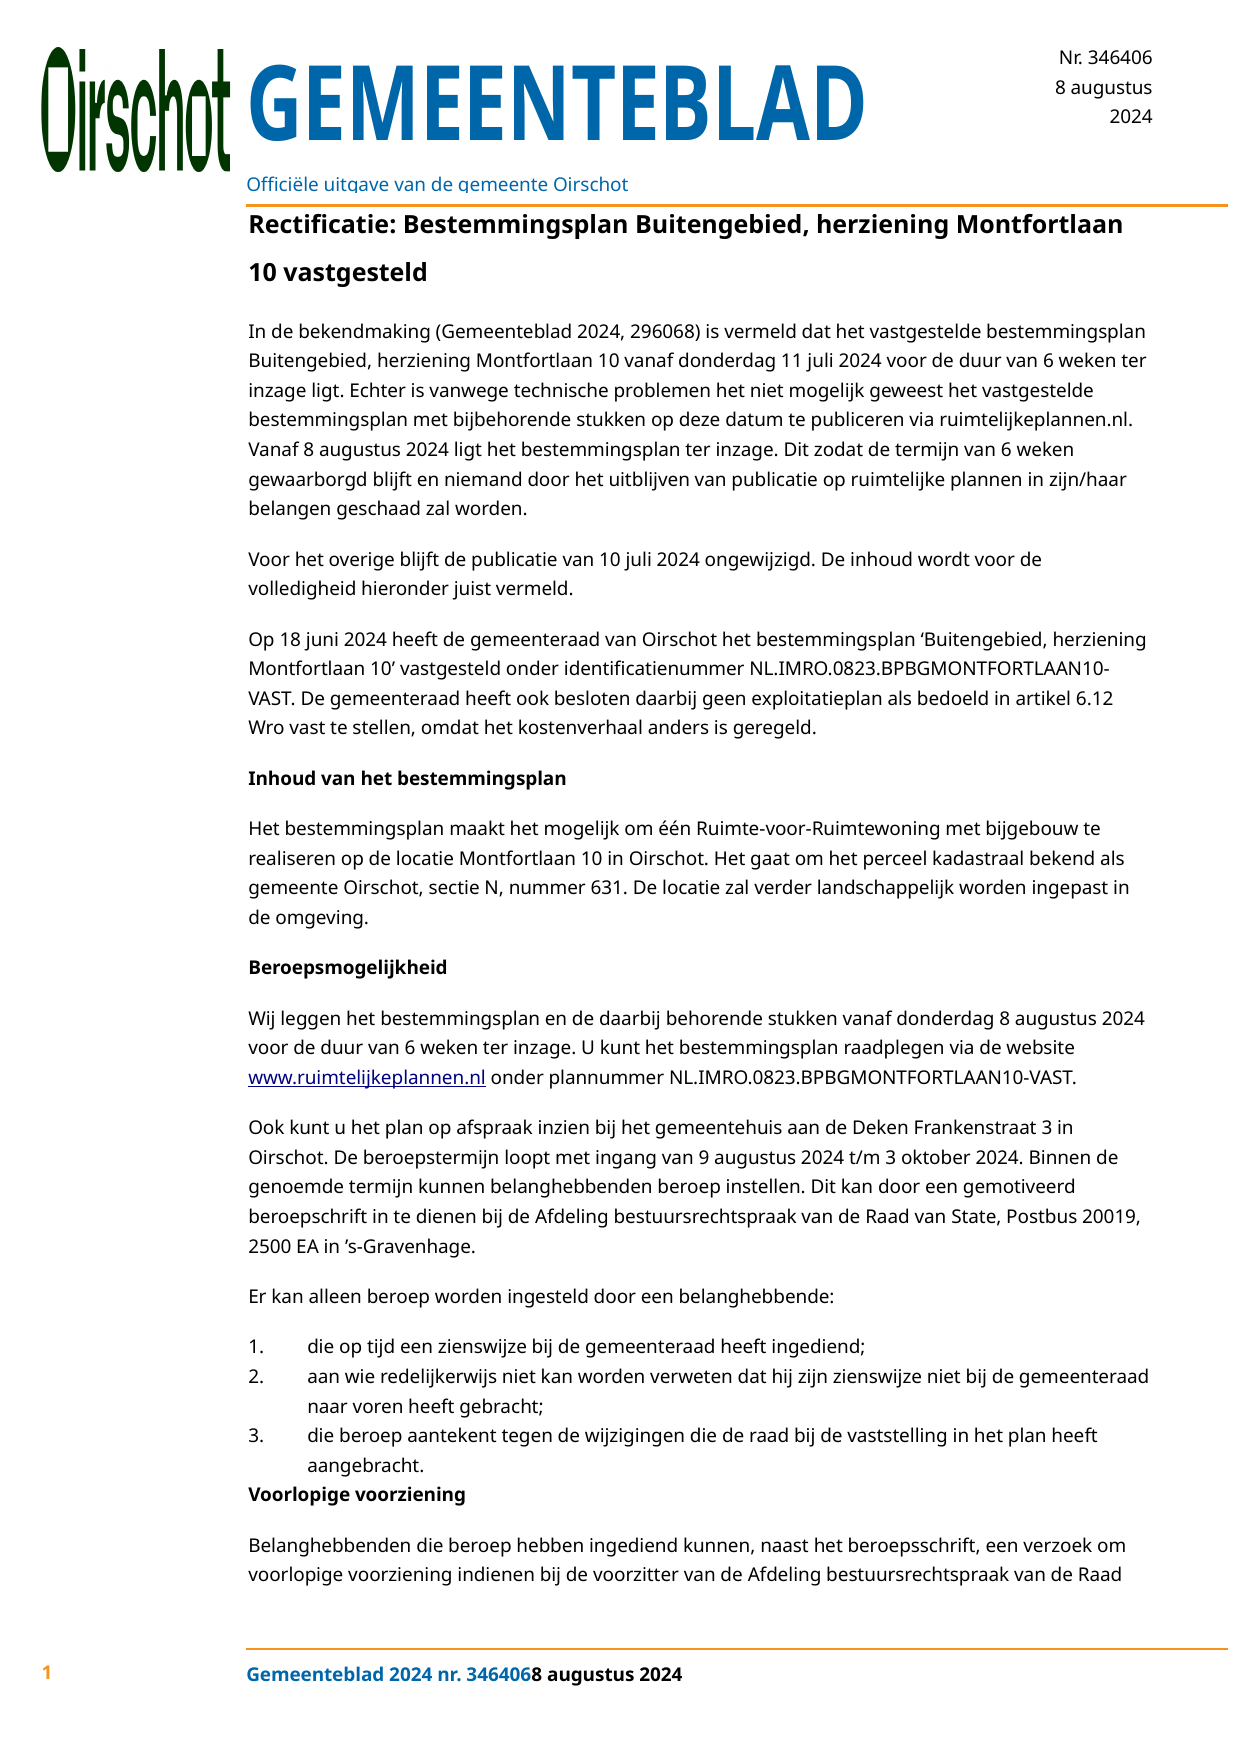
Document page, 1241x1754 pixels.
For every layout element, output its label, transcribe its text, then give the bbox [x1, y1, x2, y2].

text Inhoud van het bestemmingsplan [248, 765, 1152, 791]
text Voorlopige voorziening [248, 1482, 1152, 1507]
text Op 18 juni 2024 heeft de gemeenteraad van Oirschot het bestemmingsplan ‘Buitengebied, herziening Montfortlaan 10’ vastgesteld onder identificatienummer NL.IMRO.0823.BPBGMONTFORTLAAN10-VAST. De gemeenteraad heeft ook besloten daarbij geen exploitatieplan als bedoeld in artikel 6.12 Wro vast te stellen, omdat het kostenverhaal anders is geregeld. [248, 626, 1152, 740]
text Er kan alleen beroep worden ingesteld door een belanghebbende: [248, 1283, 1152, 1309]
text Wij leggen het bestemmingsplan en de daarbij behorende stukken vanaf donderdag 8 augustus 2024 voor de duur van 6 weken ter inzage. U kunt het bestemmingsplan raadplegen via de website www.ruimtelijkeplannen.nl onder plannummer NL.IMRO.0823.BPBGMONTFORTLAAN10-VAST. [248, 1005, 1152, 1090]
text Rectificatie: Bestemmingsplan Buitengebied, herziening Montfortlaan 10 vastgesteld [248, 207, 1152, 288]
list die beroep aantekent tegen de wijzigingen die de raad bij de vaststelling in het plan heeft aangebracht. [248, 1422, 1152, 1478]
text In de bekendmaking (Gemeenteblad 2024, 296068) is vermeld dat het vastgestelde bestemmingsplan Buitengebied, herziening Montfortlaan 10 vanaf donderdag 11 juli 2024 voor de duur van 6 weken ter inzage ligt. Echter is vanwege technische problemen het niet mogelijk geweest het vastgestelde bestemmingsplan met bijbehorende stukken op deze datum te publiceren via ruimtelijkeplannen.nl. Vanaf 8 augustus 2024 ligt het bestemmingsplan ter inzage. Dit zodat de termijn van 6 weken gewaarborgd blijft en niemand door het uitblijven van publicatie op ruimtelijke plannen in zijn/haar belangen geschaad zal worden. [248, 318, 1152, 521]
text Voor het overige blijft de publicatie van 10 juli 2024 ongewijzigd. De inhoud wordt voor de volledigheid hieronder juist vermeld. [248, 546, 1152, 601]
picture [41, 47, 231, 172]
text Ook kunt u het plan op afspraak inzien bij het gemeentehuis aan de Deken Frankenstraat 3 in Oirschot. De beroepstermijn loopt met ingang van 9 augustus 2024 t/m 3 oktober 2024. Binnen de genoemde termijn kunnen belanghebbenden beroep instellen. Dit kan door een gemotiveerd beroepschrift in te dienen bij de Afdeling bestuursrechtspraak van de Raad van State, Postbus 20019, 2500 EA in ’s-Gravenhage. [248, 1114, 1152, 1259]
list aan wie redelijkerwijs niet kan worden verweten dat hij zijn zienswijze niet bij de gemeenteraad naar voren heeft gebracht; [248, 1363, 1152, 1419]
text Het bestemmingsplan maakt het mogelijk om één Ruimte-voor-Ruimtewoning met bijgebouw te realiseren op de locatie Montfortlaan 10 in Oirschot. Het gaat om het perceel kadastraal bekend als gemeente Oirschot, sectie N, nummer 631. De locatie zal verder landschappelijk worden ingepast in de omgeving. [248, 815, 1152, 930]
text Beroepsmogelijkheid [248, 954, 1152, 980]
list die op tijd een zienswijze bij de gemeenteraad heeft ingediend; [248, 1334, 1152, 1359]
text Belanghebbenden die beroep hebben ingediend kunnen, naast het beroepsschrift, een verzoek om voorlopige voorziening indienen bij de voorzitter van de Afdeling bestuursrechtspraak van de Raad [248, 1532, 1152, 1587]
